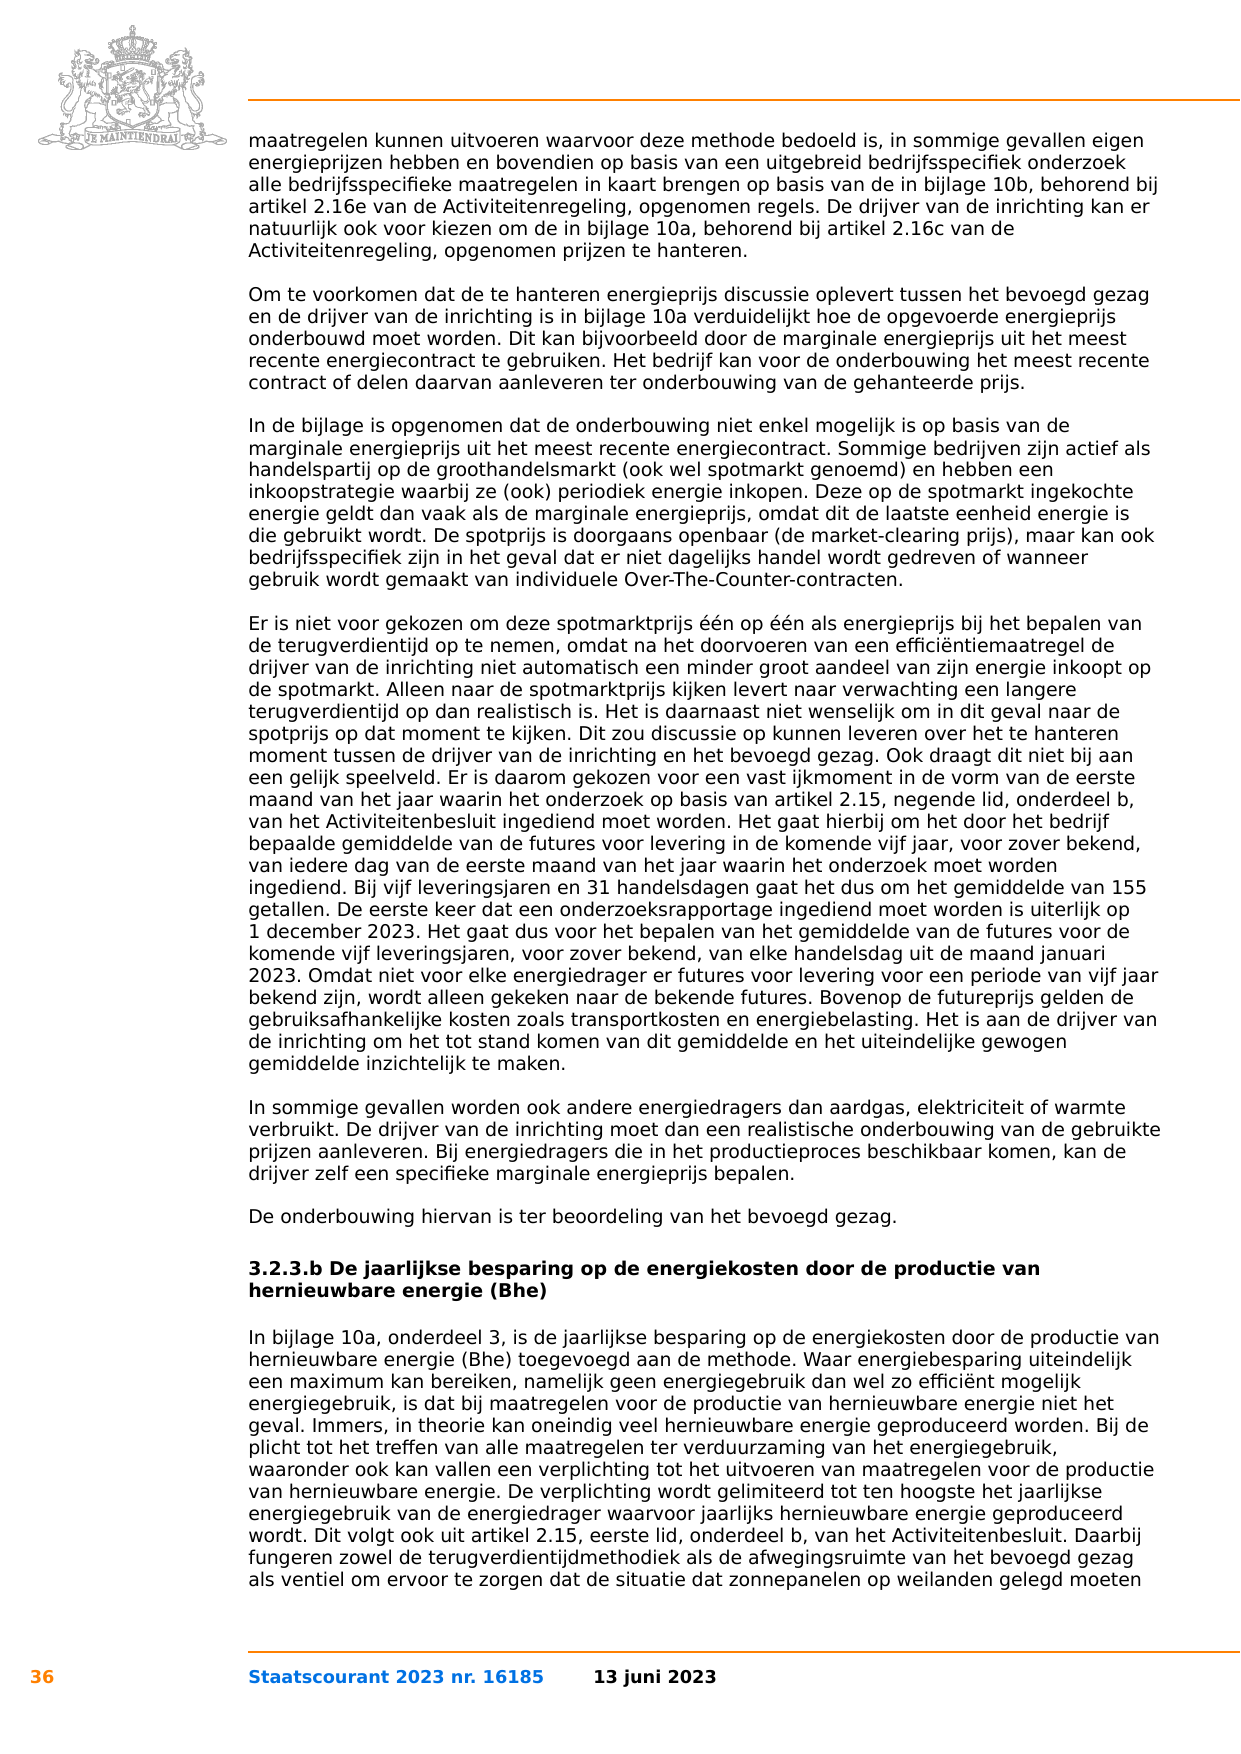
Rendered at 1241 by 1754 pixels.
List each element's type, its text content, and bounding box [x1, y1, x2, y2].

text maatregelen kunnen uitvoeren waarvoor deze methode bedoeld is, in sommige gevallen eigen energieprijzen hebben en bovendien op basis van een uitgebreid bedrijfsspecifiek onderzoek alle bedrijfsspecifieke maatregelen in kaart brengen op basis van de in bijlage 10b, behorend bij artikel 2.16e van de Activiteitenregeling, opgenomen regels. De drijver van de inrichting kan er natuurlijk ook voor kiezen om de in bijlage 10a, behorend bij artikel 2.16c van de Activiteitenregeling, opgenomen prijzen te hanteren. [248, 130, 1163, 262]
text In sommige gevallen worden ook andere energiedragers dan aardgas, elektriciteit of warmte verbruikt. De drijver van de inrichting moet dan een realistische onderbouwing van de gebruikte prijzen aanleveren. Bij energiedragers die in het productieproces beschikbaar komen, kan de drijver zelf een specifieke marginale energieprijs bepalen. [248, 1097, 1163, 1184]
text Er is niet voor gekozen om deze spotmarktprijs één op één als energieprijs bij het bepalen van de terugverdientijd op te nemen, omdat na het doorvoeren van een efficiëntiemaatregel de drijver van de inrichting niet automatisch een minder groot aandeel van zijn energie inkoopt op de spotmarkt. Alleen naar de spotmarktprijs kijken levert naar verwachting een langere terugverdientijd op dan realistisch is. Het is daarnaast niet wenselijk om in dit geval naar de spotprijs op dat moment te kijken. Dit zou discussie op kunnen leveren over het te hanteren moment tussen de drijver van de inrichting en het bevoegd gezag. Ook draagt dit niet bij aan een gelijk speelveld. Er is daarom gekozen voor een vast ijkmoment in de vorm van de eerste maand van het jaar waarin het onderzoek op basis van artikel 2.15, negende lid, onderdeel b, van het Activiteitenbesluit ingediend moet worden. Het gaat hierbij om het door het bedrijf bepaalde gemiddelde van de futures voor levering in de komende vijf jaar, voor zover bekend, van iedere dag van de eerste maand van het jaar waarin het onderzoek moet worden ingediend. Bij vijf leveringsjaren en 31 handelsdagen gaat het dus om het gemiddelde van 155 getallen. De eerste keer dat een onderzoeksrapportage ingediend moet worden is uiterlijk op 1 december 2023. Het gaat dus voor het bepalen van het gemiddelde van de futures voor de komende vijf leveringsjaren, voor zover bekend, van elke handelsdag uit de maand januari 2023. Omdat niet voor elke energiedrager er futures voor levering voor een periode van vijf jaar bekend zijn, wordt alleen gekeken naar de bekende futures. Bovenop de futureprijs gelden de gebruiksafhankelijke kosten zoals transportkosten en energiebelasting. Het is aan de drijver van de inrichting om het tot stand komen van dit gemiddelde en het uiteindelijke gewogen gemiddelde inzichtelijk te maken. [248, 613, 1163, 1075]
text De onderbouwing hiervan is ter beoordeling van het bevoegd gezag. [248, 1206, 1163, 1228]
text In bijlage 10a, onderdeel 3, is de jaarlijkse besparing op de energiekosten door de productie van hernieuwbare energie (Bhe) toegevoegd aan de methode. Waar energiebesparing uiteindelijk een maximum kan bereiken, namelijk geen energiegebruik dan wel zo efficiënt mogelijk energiegebruik, is dat bij maatregelen voor de productie van hernieuwbare energie niet het geval. Immers, in theorie kan oneindig veel hernieuwbare energie geproduceerd worden. Bij de plicht tot het treffen van alle maatregelen ter verduurzaming van het energiegebruik, waaronder ook kan vallen een verplichting tot het uitvoeren van maatregelen voor de productie van hernieuwbare energie. De verplichting wordt gelimiteerd tot ten hoogste het jaarlijkse energiegebruik van de energiedrager waarvoor jaarlijks hernieuwbare energie geproduceerd wordt. Dit volgt ook uit artikel 2.15, eerste lid, onderdeel b, van het Activiteitenbesluit. Daarbij fungeren zowel de terugverdientijdmethodiek als de afwegingsruimte van het bevoegd gezag als ventiel om ervoor te zorgen dat de situatie dat zonnepanelen op weilanden gelegd moeten [248, 1327, 1163, 1591]
picture [38, 25, 227, 150]
subtitle 3.2.3.b De jaarlijkse besparing op de energiekosten door de productie van hernieuwbare energie (Bhe) [248, 1258, 1163, 1302]
text In de bijlage is opgenomen dat de onderbouwing niet enkel mogelijk is op basis van de marginale energieprijs uit het meest recente energiecontract. Sommige bedrijven zijn actief als handelspartij op de groothandelsmarkt (ook wel spotmarkt genoemd) en hebben een inkoopstrategie waarbij ze (ook) periodiek energie inkopen. Deze op de spotmarkt ingekochte energie geldt dan vaak als de marginale energieprijs, omdat dit de laatste eenheid energie is die gebruikt wordt. De spotprijs is doorgaans openbaar (de market-clearing prijs), maar kan ook bedrijfsspecifiek zijn in het geval dat er niet dagelijks handel wordt gedreven of wanneer gebruik wordt gemaakt van individuele Over-The-Counter-contracten. [248, 415, 1163, 591]
text Om te voorkomen dat de te hanteren energieprijs discussie oplevert tussen het bevoegd gezag en de drijver van de inrichting is in bijlage 10a verduidelijkt hoe de opgevoerde energieprijs onderbouwd moet worden. Dit kan bijvoorbeeld door de marginale energieprijs uit het meest recente energiecontract te gebruiken. Het bedrijf kan voor de onderbouwing het meest recente contract of delen daarvan aanleveren ter onderbouwing van de gehanteerde prijs. [248, 284, 1163, 393]
